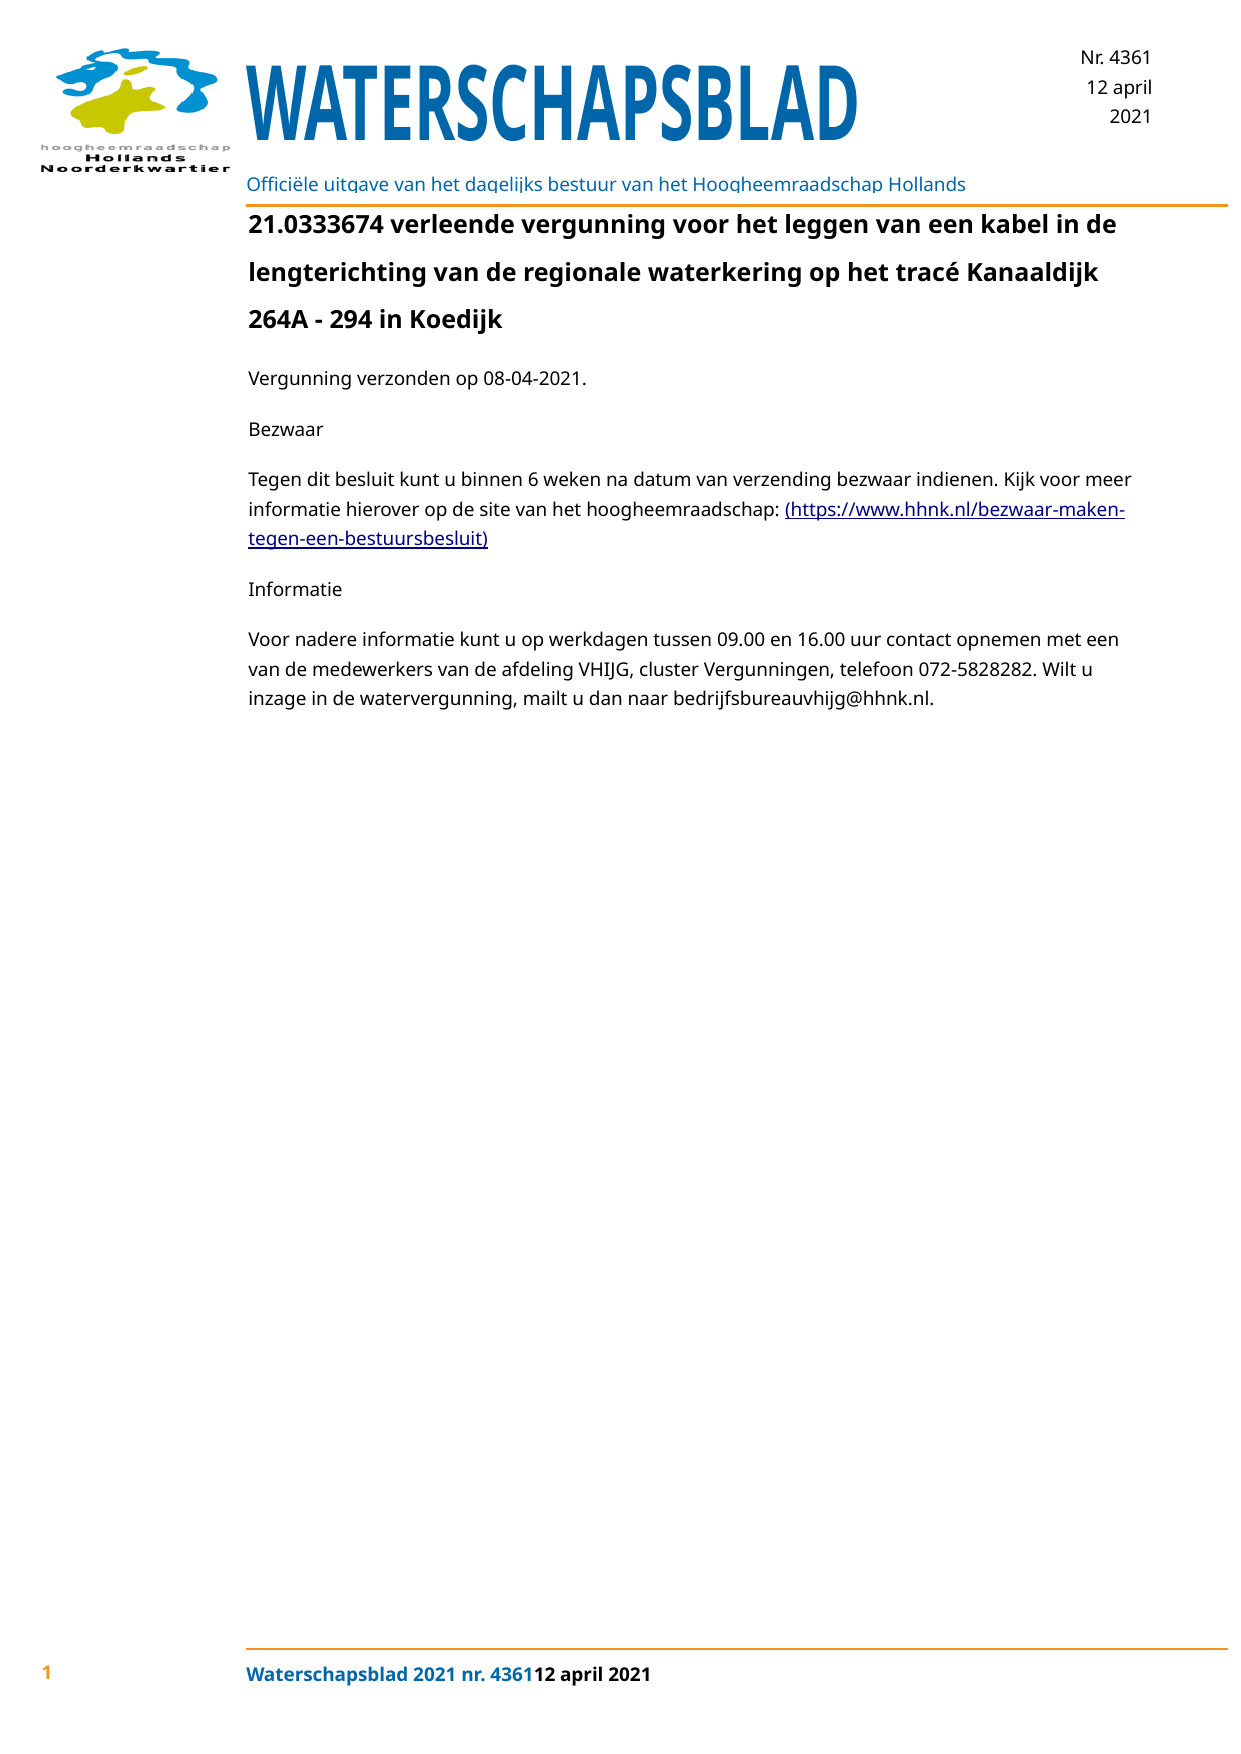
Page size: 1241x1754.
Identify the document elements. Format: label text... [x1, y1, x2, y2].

text Voor nadere informatie kunt u op werkdagen tussen 09.00 en 16.00 uur contact opnemen met een van de medewerkers van de afdeling VHIJG, cluster Vergunningen, telefoon 072-5828282. Wilt u inzage in de watervergunning, mailt u dan naar bedrijfsbureauvhijg@hhnk.nl. [248, 626, 1152, 711]
text 21.0333674 verleende vergunning voor het leggen van een kabel in de lengterichting van de regionale waterkering op het tracé Kanaaldijk 264A - 294 in Koedijk [248, 207, 1152, 336]
text Bezwaar [248, 416, 1152, 442]
picture [41, 47, 231, 172]
text Informatie [248, 576, 1152, 602]
text Vergunning verzonden op 08-04-2021. [248, 366, 1152, 391]
text Tegen dit besluit kunt u binnen 6 weken na datum van verzending bezwaar indienen. Kijk voor meer informatie hierover op de site van het hoogheemraadschap: (https://www.hhnk.nl/bezwaar-maken-tegen-een-bestuursbesluit) [248, 466, 1152, 551]
